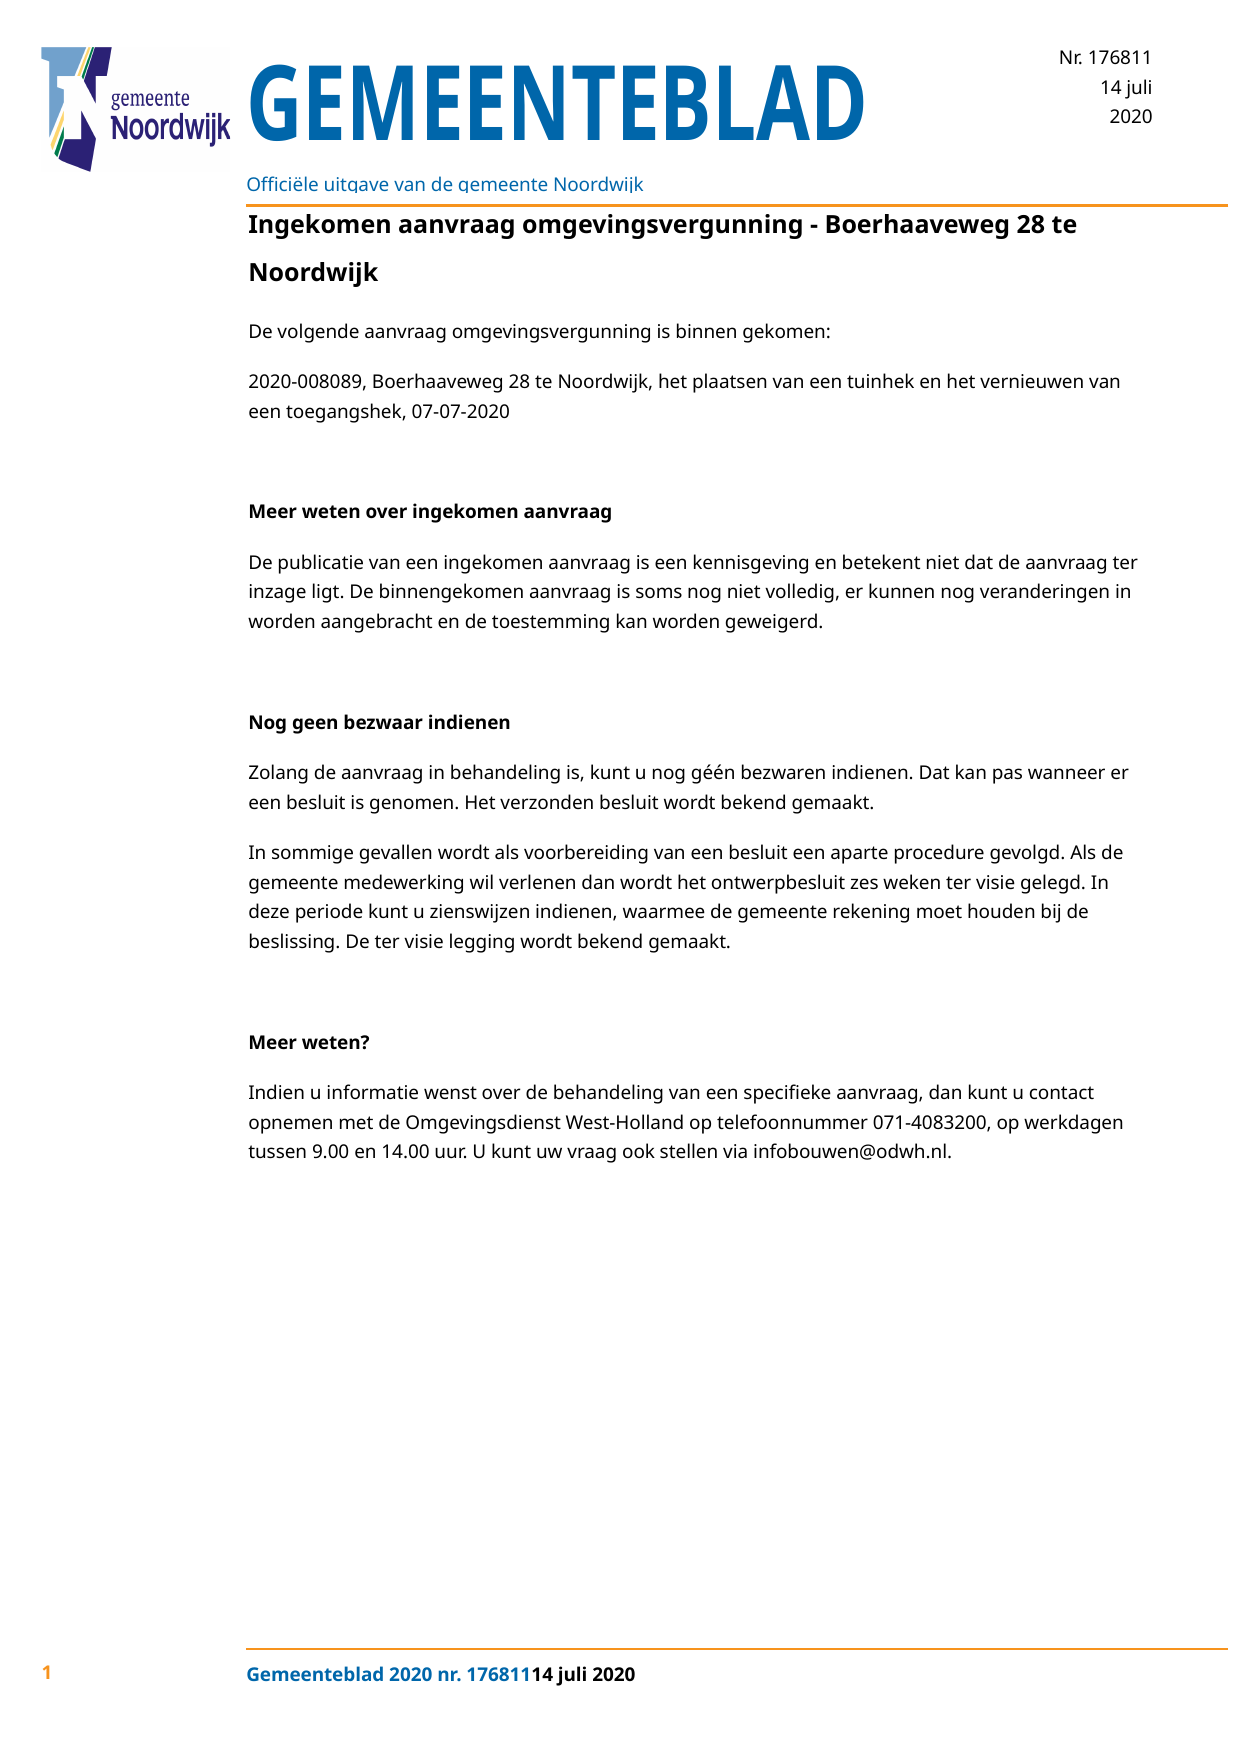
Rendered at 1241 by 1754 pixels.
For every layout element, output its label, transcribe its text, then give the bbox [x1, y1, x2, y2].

text Ingekomen aanvraag omgevingsvergunning - Boerhaaveweg 28 te Noordwijk [248, 207, 1152, 288]
text Zolang de aanvraag in behandeling is, kunt u nog géén bezwaren indienen. Dat kan pas wanneer er een besluit is genomen. Het verzonden besluit wordt bekend gemaakt. [248, 759, 1152, 815]
text De publicatie van een ingekomen aanvraag is een kennisgeving en betekent niet dat de aanvraag ter inzage ligt. De binnengekomen aanvraag is soms nog niet volledig, er kunnen nog veranderingen in worden aangebracht en de toestemming kan worden geweigerd. [248, 549, 1152, 634]
text In sommige gevallen wordt als voorbereiding van een besluit een aparte procedure gevolgd. Als de gemeente medewerking wil verlenen dan wordt het ontwerpbesluit zes weken ter visie gelegd. In deze periode kunt u zienswijzen indienen, waarmee de gemeente rekening moet houden bij de beslissing. De ter visie legging wordt bekend gemaakt. [248, 839, 1152, 954]
text 2020-008089, Boerhaaveweg 28 te Noordwijk, het plaatsen van een tuinhek en het vernieuwen van een toegangshek, 07-07-2020 [248, 368, 1152, 424]
text De volgende aanvraag omgevingsvergunning is binnen gekomen: [248, 318, 1152, 344]
picture [41, 47, 231, 172]
text Meer weten? [248, 1029, 1152, 1055]
text Nog geen bezwaar indienen [248, 709, 1152, 735]
text Meer weten over ingekomen aanvraag [248, 499, 1152, 524]
text Indien u informatie wenst over de behandeling van een specifieke aanvraag, dan kunt u contact opnemen met de Omgevingsdienst West-Holland op telefoonnummer 071-4083200, op werkdagen tussen 9.00 en 14.00 uur. U kunt uw vraag ook stellen via infobouwen@odwh.nl. [248, 1079, 1152, 1164]
